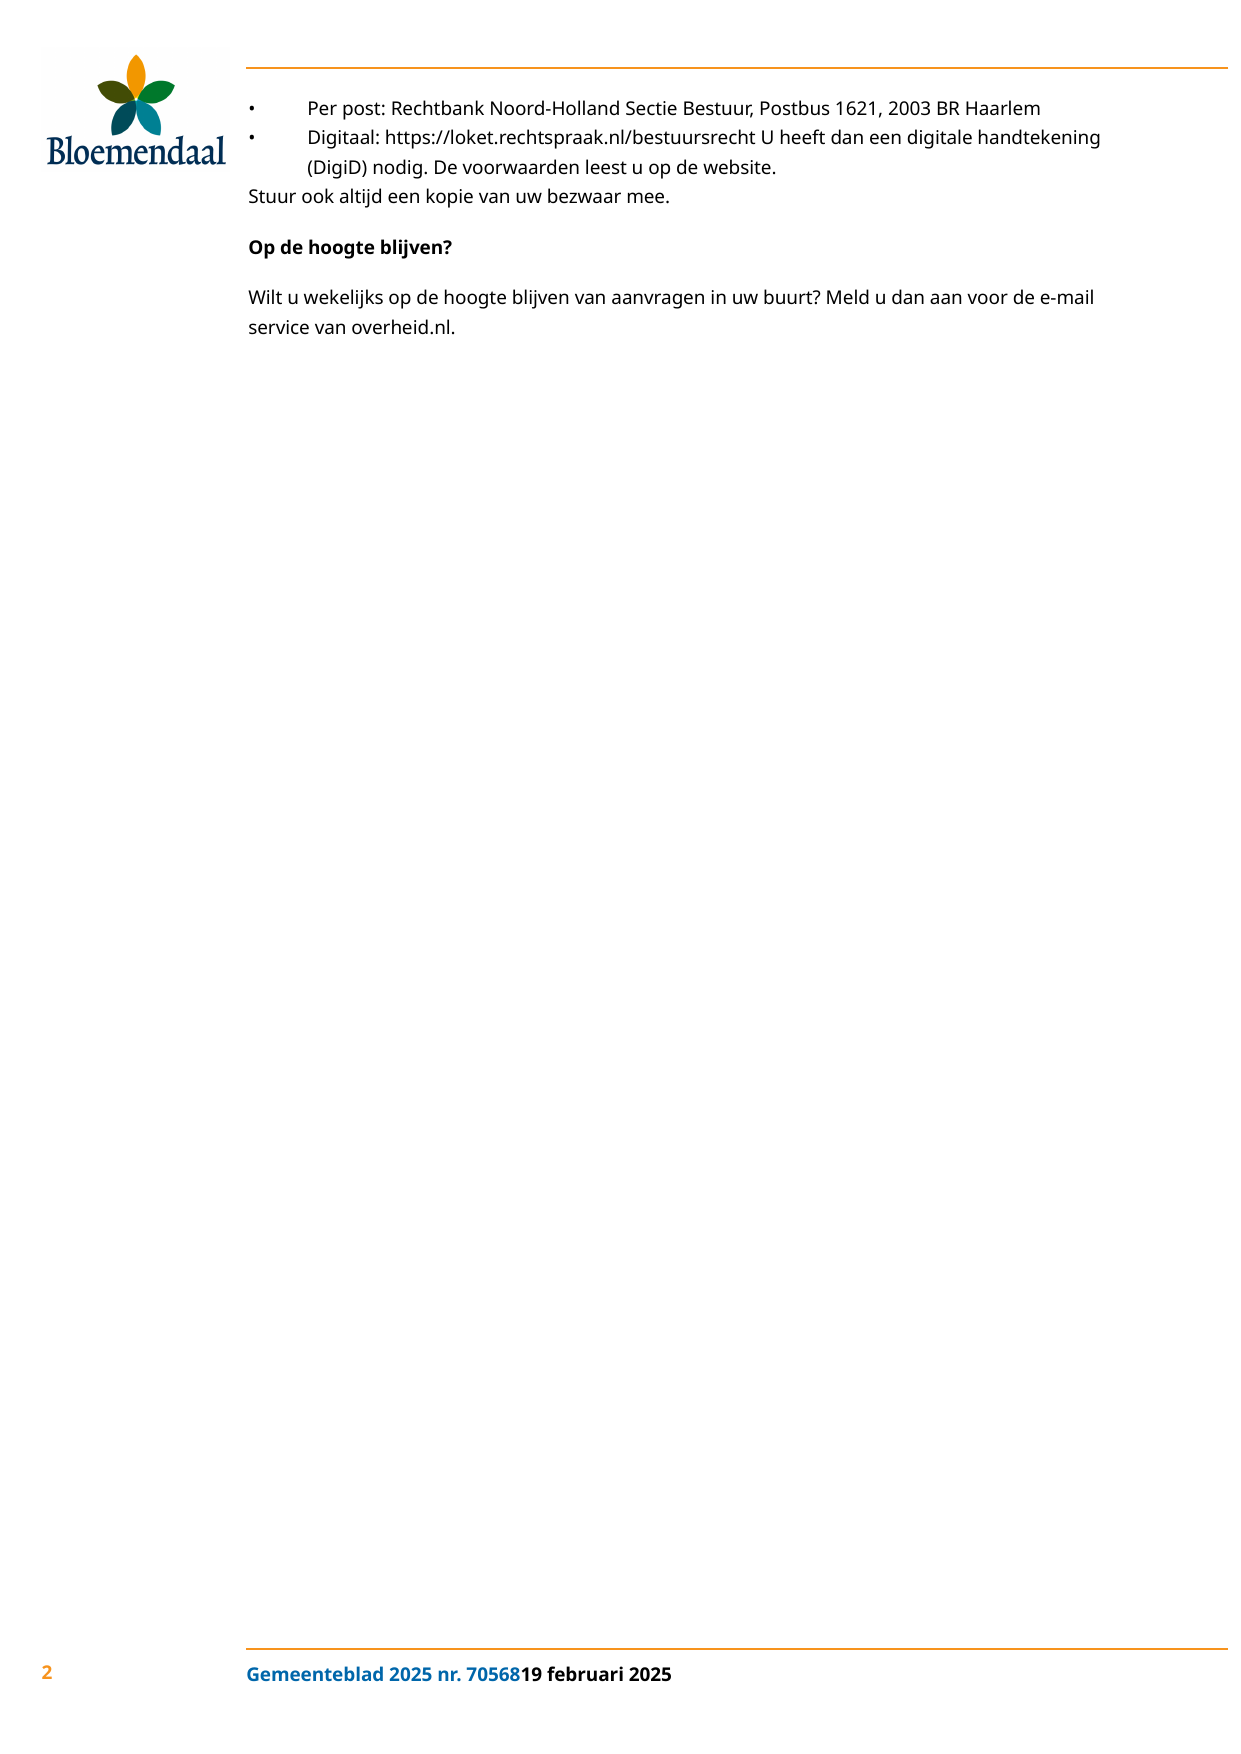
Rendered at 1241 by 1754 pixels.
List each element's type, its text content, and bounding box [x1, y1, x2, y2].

list Digitaal: https://loket.rechtspraak.nl/bestuursrecht U heeft dan een digitale handtekening (DigiD) nodig. De voorwaarden leest u op de website. [248, 124, 1152, 180]
list Per post: Rechtbank Noord-Holland Sectie Bestuur, Postbus 1621, 2003 BR Haarlem [248, 95, 1152, 121]
text Op de hoogte blijven? [248, 234, 1152, 260]
text Wilt u wekelijks op de hoogte blijven van aanvragen in uw buurt? Meld u dan aan voor de e-mail service van overheid.nl. [248, 284, 1152, 340]
text Stuur ook altijd een kopie van uw bezwaar mee. [248, 183, 1152, 209]
picture [41, 47, 231, 172]
